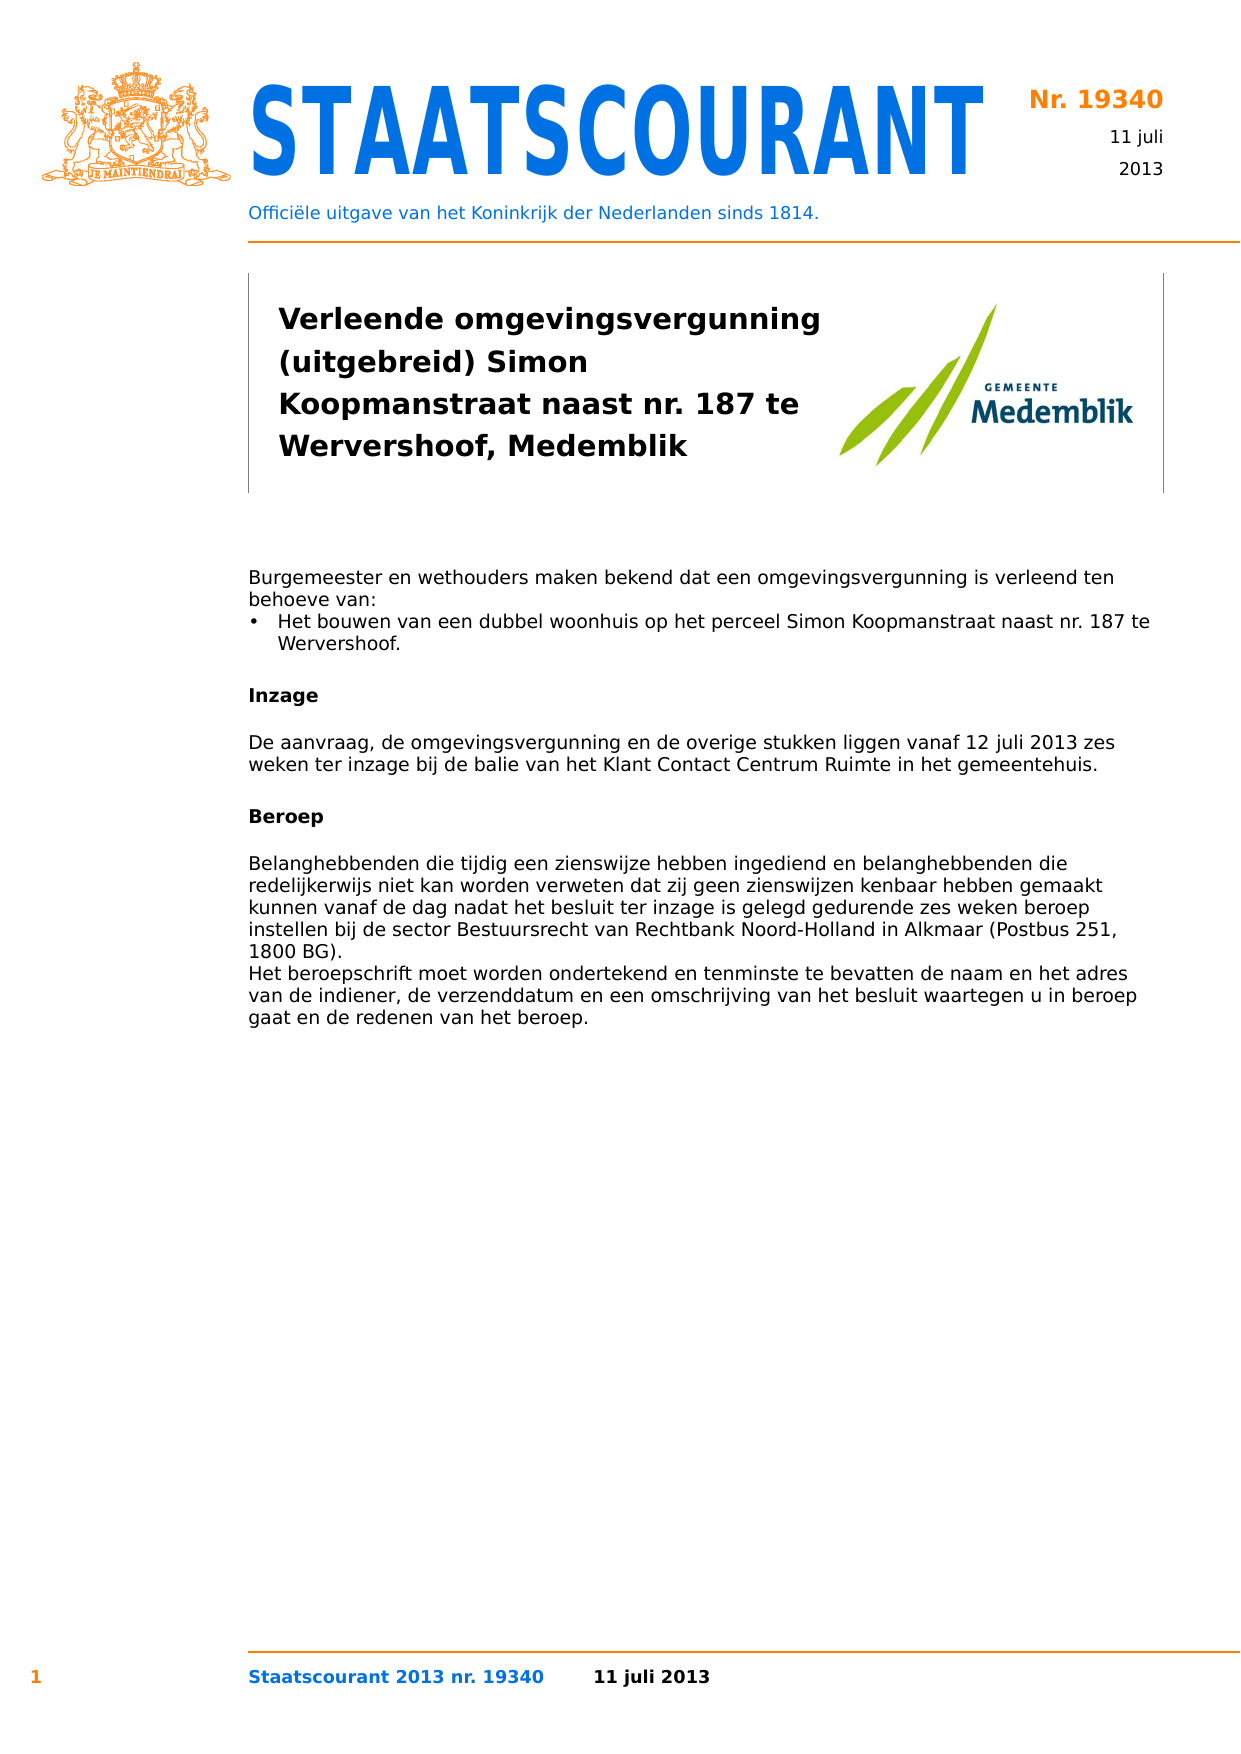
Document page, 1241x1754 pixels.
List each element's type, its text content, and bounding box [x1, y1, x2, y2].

text De aanvraag, de omgevingsvergunning en de overige stukken liggen vanaf 12 juli 2013 zes weken ter inzage bij de balie van het Klant Contact Centrum Ruimte in het gemeentehuis. [248, 732, 1163, 776]
text Belanghebbenden die tijdig een zienswijze hebben ingediend en belanghebbenden die redelijkerwijs niet kan worden verweten dat zij geen zienswijzen kenbaar hebben gemaakt kunnen vanaf de dag nadat het besluit ter inzage is gelegd gedurende zes weken beroep instellen bij de sector Bestuursrecht van Rechtbank Noord-Holland in Alkmaar (Postbus 251, 1800 BG). [248, 853, 1163, 963]
subtitle Verleende omgevingsvergunning (uitgebreid) Simon Koopmanstraat naast nr. 187 te Wervershoof, Medemblik [249, 273, 1163, 493]
table_header [25, 62, 248, 241]
text • Het bouwen van een dubbel woonhuis op het perceel Simon Koopmanstraat naast nr. 187 te Wervershoof. [248, 611, 1163, 655]
text Het beroepschrift moet worden ondertekend en tenminste te bevatten de naam en het adres van de indiener, de verzenddatum en een omschrijving van het besluit waartegen u in beroep gaat en de redenen van het beroep. [248, 963, 1163, 1029]
table_cell Officiële uitgave van het Koninkrijk der Nederlanden sinds 1814. [248, 203, 1240, 241]
table_cell 11 juli [998, 121, 1240, 153]
table_header Nr. 19340 [998, 62, 1240, 121]
table_cell 2013 [998, 153, 1240, 203]
text Burgemeester en wethouders maken bekend dat een omgevingsvergunning is verleend ten behoeve van: [248, 567, 1163, 611]
picture [838, 302, 1134, 468]
picture [41, 62, 231, 186]
table_header STAATSCOURANT [248, 62, 998, 203]
subtitle Inzage [248, 685, 1163, 707]
subtitle Beroep [248, 806, 1163, 828]
